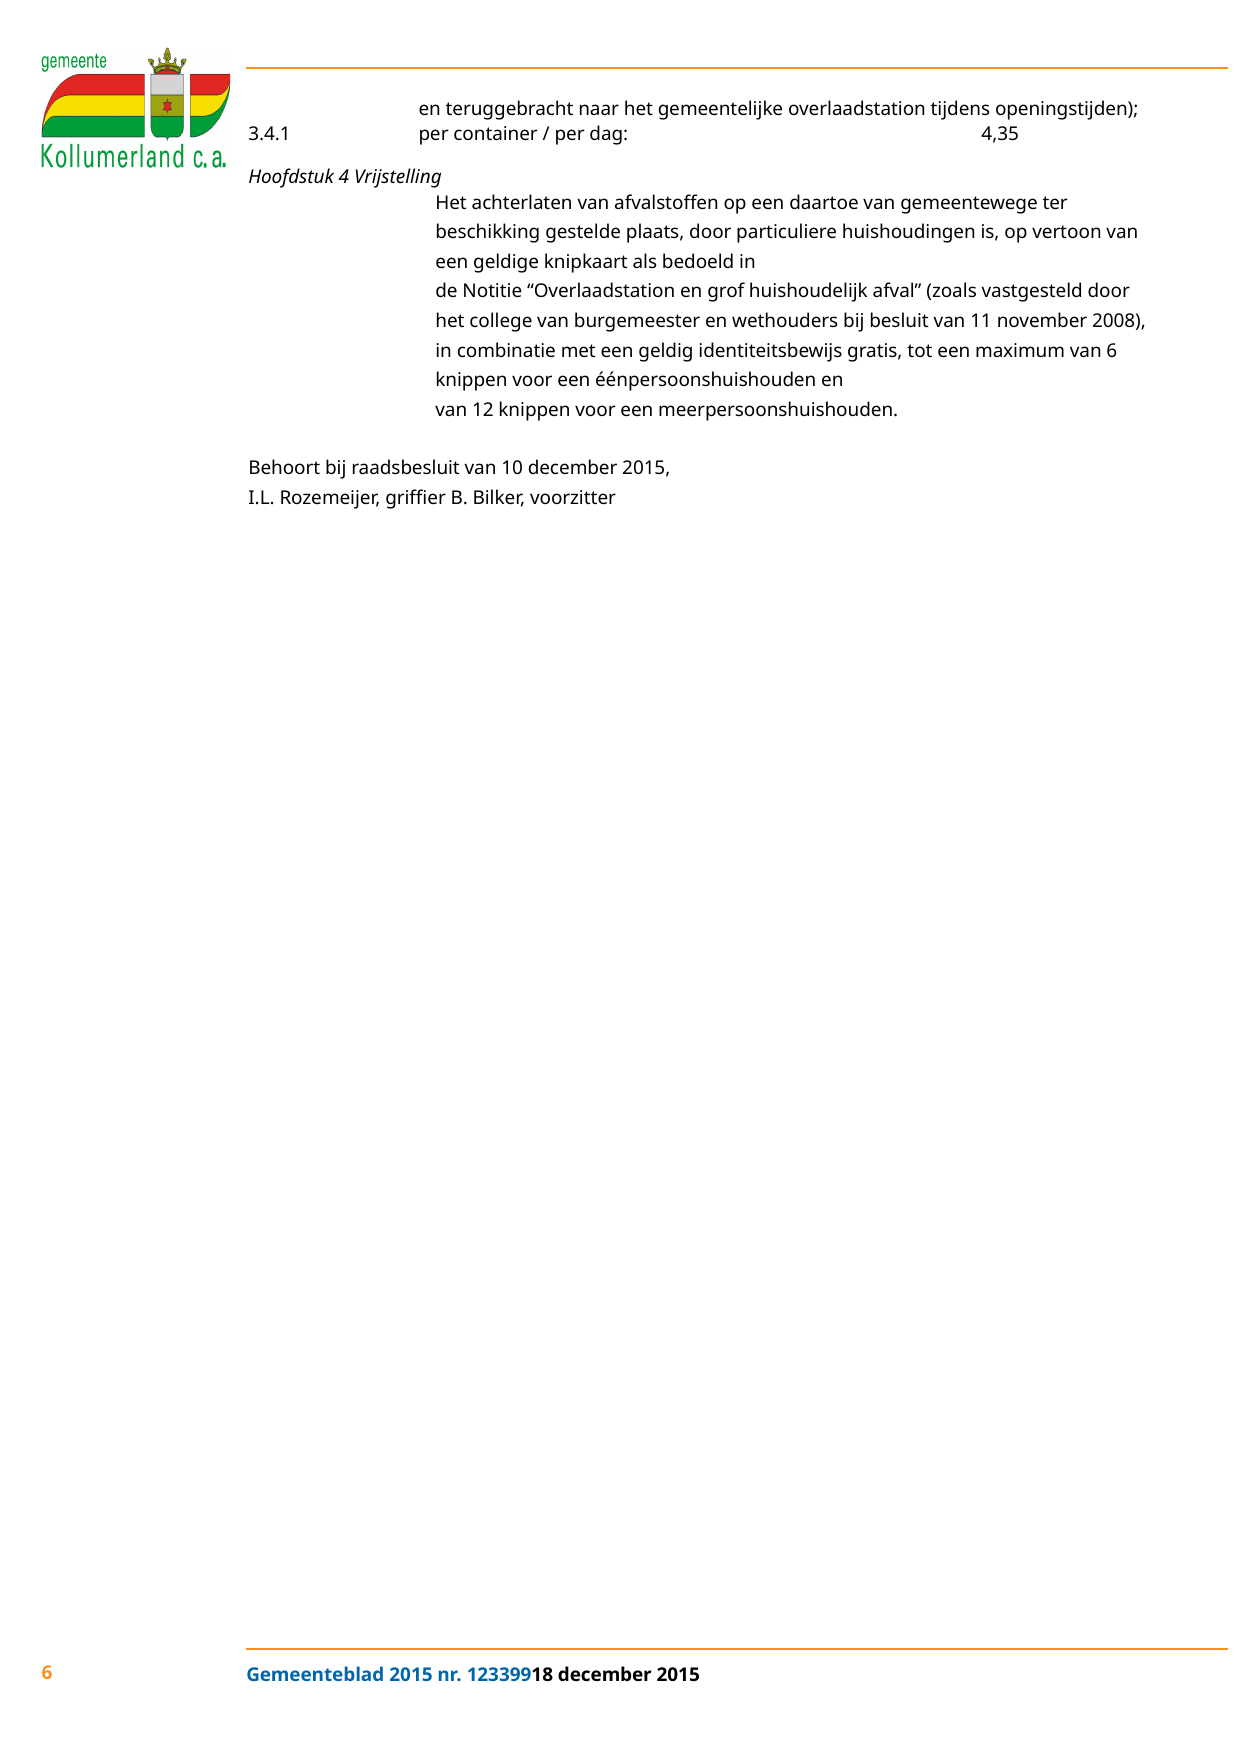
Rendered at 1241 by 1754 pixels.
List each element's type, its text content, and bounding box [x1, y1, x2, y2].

table_cell 3.4.1 [248, 121, 418, 146]
picture [41, 47, 231, 172]
table_cell 4,35 [981, 121, 1152, 146]
table_cell [248, 95, 418, 121]
text I.L. Rozemeijer, griffier B. Bilker, voorzitter [248, 484, 1152, 510]
table_header Het achterlaten van afvalstoffen op een daartoe van gemeentewege ter beschikking gestelde plaats, door particuliere huishoudingen is, op vertoon van een geldige knipkaart als bedoeld in de Notitie “Overlaadstation en grof huishoudelijk afval” (zoals vastgesteld door het college van burgemeester en wethouders bij besluit van 11 november 2008), in combinatie met een geldig identiteitsbewijs gratis, tot een maximum van 6 knippen voor een éénpersoonshuishouden en van 12 knippen voor een meerpersoonshuishouden. [435, 189, 1152, 422]
text Behoort bij raadsbesluit van 10 december 2015, [248, 454, 1152, 480]
table_cell en teruggebracht naar het gemeentelijke overlaadstation tijdens openingstijden); [418, 95, 1152, 121]
text Hoofdstuk 4 Vrijstelling [248, 163, 1152, 189]
table_header [248, 189, 435, 422]
table_cell per container / per dag: [418, 121, 981, 146]
